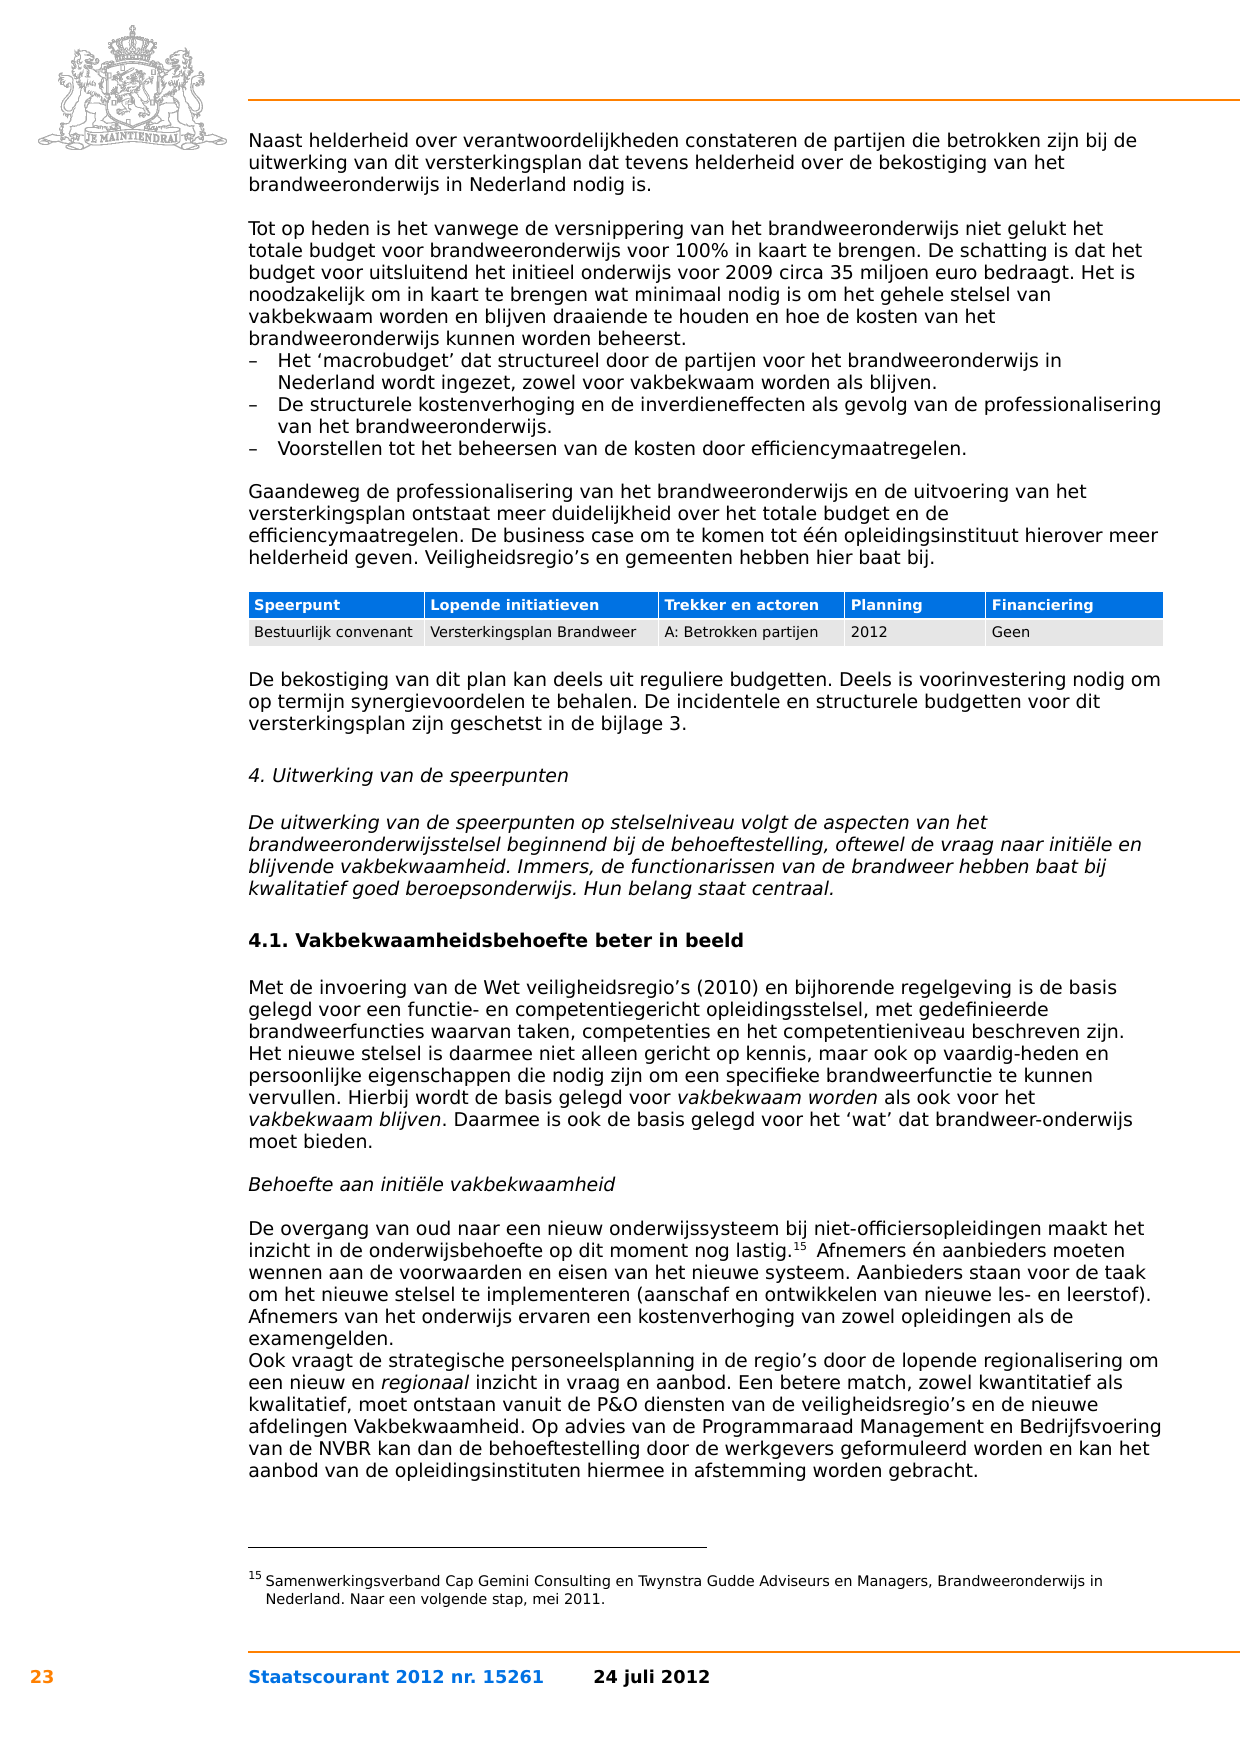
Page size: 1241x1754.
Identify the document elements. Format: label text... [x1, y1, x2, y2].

subtitle 4.1. Vakbekwaamheidsbehoefte beter in beeld [248, 930, 1163, 952]
table_cell A: Betrokken partijen [659, 620, 844, 646]
table_header Speerpunt [249, 592, 424, 618]
subtitle Behoefte aan initiële vakbekwaamheid [248, 1174, 1163, 1196]
text De uitwerking van de speerpunten op stelselniveau volgt de aspecten van het brandweeronderwijsstelsel beginnend bij de behoeftestelling, oftewel de vraag naar initiële en blijvende vakbekwaamheid. Immers, de functionarissen van de brandweer hebben baat bij kwalitatief goed beroepsonderwijs. Hun belang staat centraal. [248, 812, 1163, 900]
table_header Lopende initiatieven [425, 592, 658, 618]
table_cell Bestuurlijk convenant [249, 620, 424, 646]
subtitle 4. Uitwerking van de speerpunten [248, 765, 1163, 787]
table_cell Versterkingsplan Brandweer [425, 620, 658, 646]
text – Voorstellen tot het beheersen van de kosten door efficiencymaatregelen. [248, 437, 1163, 459]
text Samenwerkingsverband Cap Gemini Consulting en Twynstra Gudde Adviseurs en Managers, Brandweeronderwijs in Nederland. Naar een volgende stap, mei 2011. [248, 1569, 1163, 1608]
text Gaandeweg de professionalisering van het brandweeronderwijs en de uitvoering van het versterkingsplan ontstaat meer duidelijkheid over het totale budget en de efficiencymaatregelen. De business case om te komen tot één opleidingsinstituut hierover meer helderheid geven. Veiligheidsregio’s en gemeenten hebben hier baat bij. [248, 481, 1163, 569]
table_header Financiering [986, 592, 1163, 618]
text De bekostiging van dit plan kan deels uit reguliere budgetten. Deels is voorinvestering nodig om op termijn synergievoordelen te behalen. De incidentele en structurele budgetten voor dit versterkingsplan zijn geschetst in de bijlage 3. [248, 669, 1163, 735]
text – De structurele kostenverhoging en de inverdieneffecten als gevolg van de professionalisering van het brandweeronderwijs. [248, 393, 1163, 437]
table_cell 2012 [845, 620, 985, 646]
text De overgang van oud naar een nieuw onderwijssysteem bij niet-officiersopleidingen maakt het inzicht in de onderwijsbehoefte op dit moment nog lastig. Afnemers én aanbieders moeten wennen aan de voorwaarden en eisen van het nieuwe systeem. Aanbieders staan voor de taak om het nieuwe stelsel te implementeren (aanschaf en ontwikkelen van nieuwe les- en leerstof). Afnemers van het onderwijs ervaren een kostenverhoging van zowel opleidingen als de examengelden. [248, 1218, 1163, 1350]
text Naast helderheid over verantwoordelijkheden constateren de partijen die betrokken zijn bij de uitwerking van dit versterkingsplan dat tevens helderheid over de bekostiging van het brandweeronderwijs in Nederland nodig is. [248, 130, 1163, 196]
text Met de invoering van de Wet veiligheidsregio’s (2010) en bijhorende regelgeving is de basis gelegd voor een functie- en competentiegericht opleidingsstelsel, met gedefinieerde brandweerfuncties waarvan taken, competenties en het competentieniveau beschreven zijn. Het nieuwe stelsel is daarmee niet alleen gericht op kennis, maar ook op vaardig-heden en persoonlijke eigenschappen die nodig zijn om een specifieke brandweerfunctie te kunnen vervullen. Hierbij wordt de basis gelegd voor vakbekwaam worden als ook voor het vakbekwaam blijven. Daarmee is ook de basis gelegd voor het ‘wat’ dat brandweer-onderwijs moet bieden. [248, 977, 1163, 1152]
picture [38, 25, 227, 150]
table_cell Geen [986, 620, 1163, 646]
table_header Trekker en actoren [659, 592, 844, 618]
text Ook vraagt de strategische personeelsplanning in de regio’s door de lopende regionalisering om een nieuw en regionaal inzicht in vraag en aanbod. Een betere match, zowel kwantitatief als kwalitatief, moet ontstaan vanuit de P&O diensten van de veiligheidsregio’s en de nieuwe afdelingen Vakbekwaamheid. Op advies van de Programmaraad Management en Bedrijfsvoering van de NVBR kan dan de behoeftestelling door de werkgevers geformuleerd worden en kan het aanbod van de opleidingsinstituten hiermee in afstemming worden gebracht. [248, 1350, 1163, 1482]
text – Het ‘macrobudget’ dat structureel door de partijen voor het brandweeronderwijs in Nederland wordt ingezet, zowel voor vakbekwaam worden als blijven. [248, 349, 1163, 393]
table_header Planning [845, 592, 985, 618]
text Tot op heden is het vanwege de versnippering van het brandweeronderwijs niet gelukt het totale budget voor brandweeronderwijs voor 100% in kaart te brengen. De schatting is dat het budget voor uitsluitend het initieel onderwijs voor 2009 circa 35 miljoen euro bedraagt. Het is noodzakelijk om in kaart te brengen wat minimaal nodig is om het gehele stelsel van vakbekwaam worden en blijven draaiende te houden en hoe de kosten van het brandweeronderwijs kunnen worden beheerst. [248, 218, 1163, 349]
